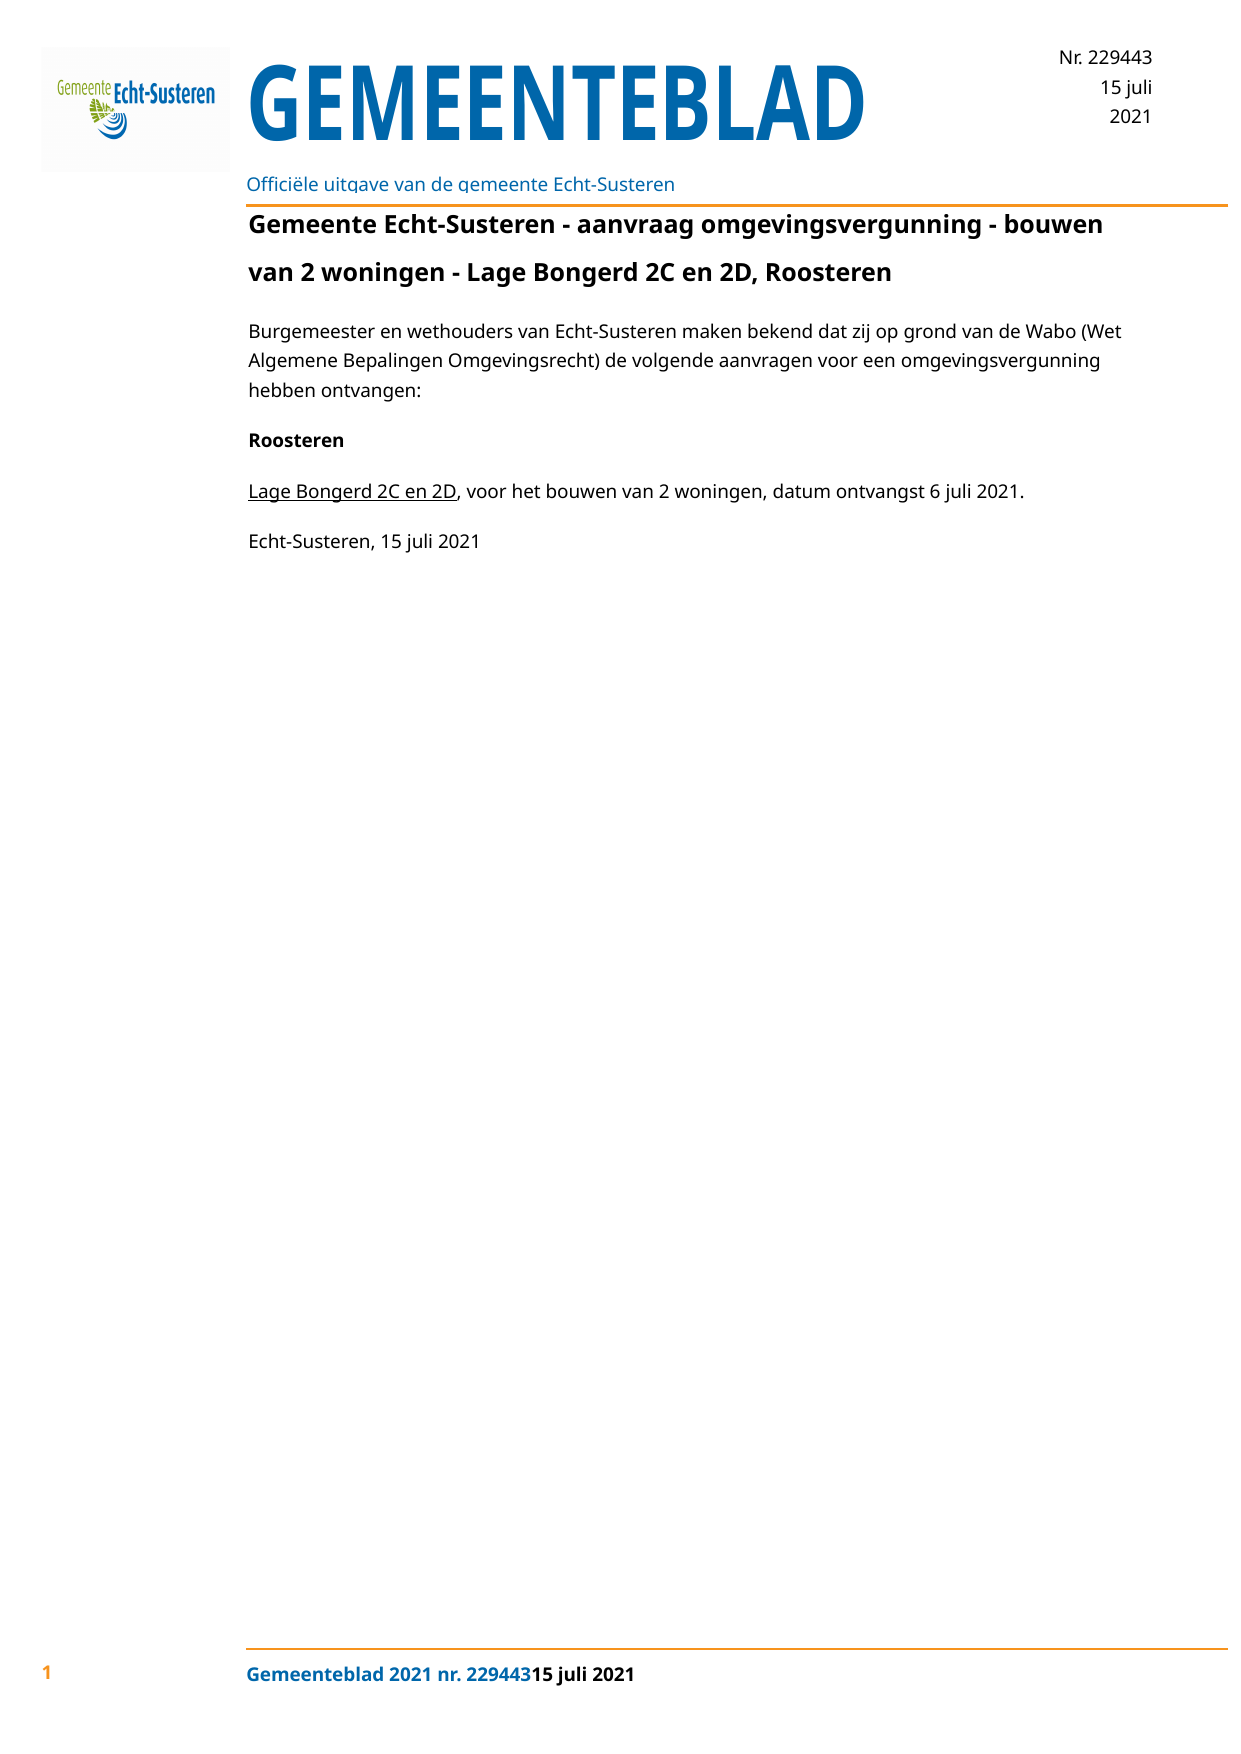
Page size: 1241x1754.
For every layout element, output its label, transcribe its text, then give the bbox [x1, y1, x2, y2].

text Burgemeester en wethouders van Echt-Susteren maken bekend dat zij op grond van de Wabo (Wet Algemene Bepalingen Omgevingsrecht) de volgende aanvragen voor een omgevingsvergunning hebben ontvangen: [248, 318, 1152, 403]
text Gemeente Echt-Susteren - aanvraag omgevingsvergunning - bouwen van 2 woningen - Lage Bongerd 2C en 2D, Roosteren [248, 207, 1152, 288]
text Echt-Susteren, 15 juli 2021 [248, 528, 1152, 554]
picture [41, 47, 231, 172]
text Lage Bongerd 2C en 2D, voor het bouwen van 2 woningen, datum ontvangst 6 juli 2021. [248, 478, 1152, 504]
text Roosteren [248, 427, 1152, 453]
